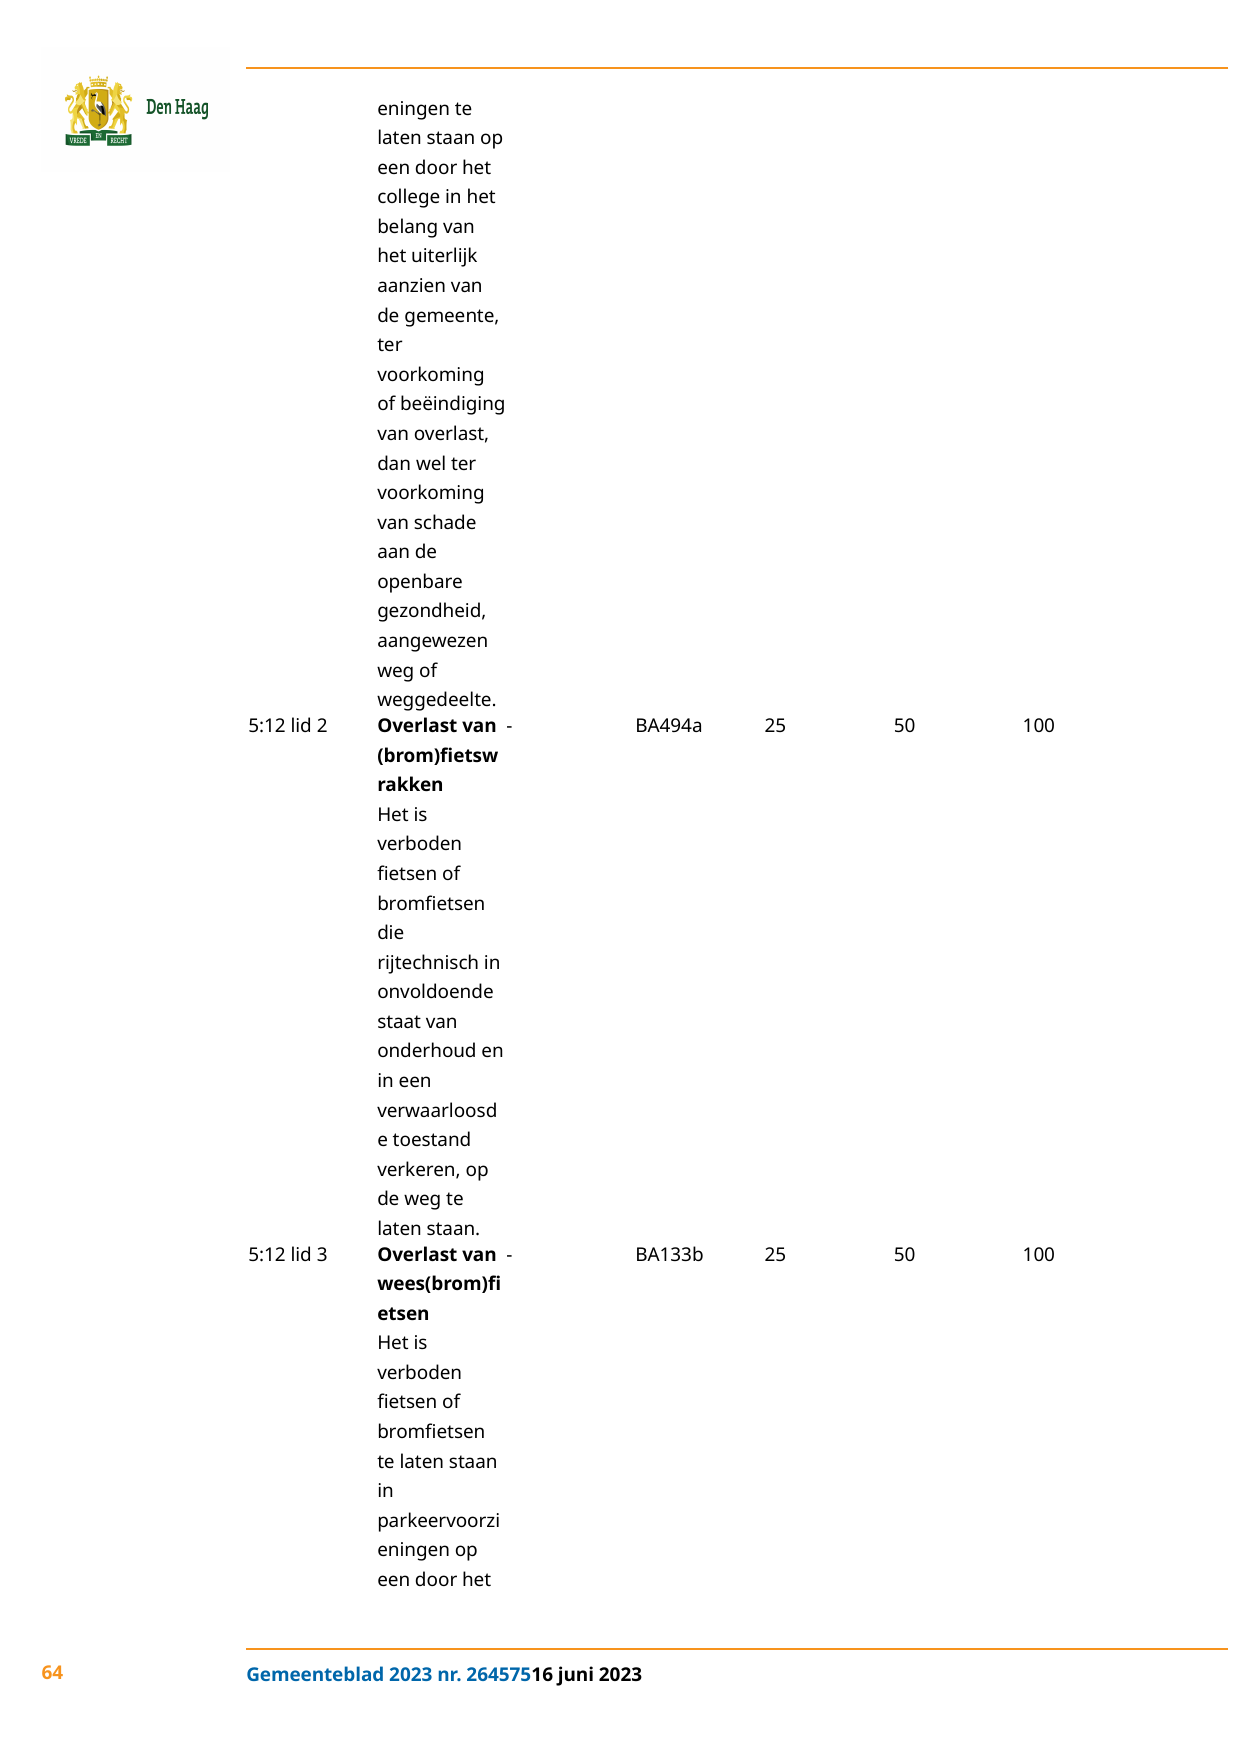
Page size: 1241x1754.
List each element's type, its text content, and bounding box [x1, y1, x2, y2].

table_cell [248, 95, 377, 712]
table_cell 5:12 lid 2 [248, 712, 377, 1241]
table_cell Overlast van wees(brom)fietsen Het is verboden fietsen of bromfietsen te laten staan in parkeervoorzieningen op een door het [377, 1241, 506, 1592]
picture [41, 47, 231, 172]
table_cell BA133b [635, 1241, 764, 1592]
table_cell BA494a [635, 712, 764, 1241]
table_cell [635, 95, 764, 712]
table_cell 50 [894, 712, 1022, 1241]
table_cell 50 [894, 1241, 1022, 1592]
table_cell - [506, 1241, 635, 1592]
table_cell 25 [764, 1241, 893, 1592]
table_cell 100 [1023, 1241, 1152, 1592]
table_cell [1023, 95, 1152, 712]
table_cell 5:12 lid 3 [248, 1241, 377, 1592]
table_cell - [506, 712, 635, 1241]
table_cell eningen te laten staan op een door het college in het belang van het uiterlijk aanzien van de gemeente, ter voorkoming of beëindiging van overlast, dan wel ter voorkoming van schade aan de openbare gezondheid, aangewezen weg of weggedeelte. [377, 95, 506, 712]
table_cell 100 [1023, 712, 1152, 1241]
table_cell [894, 95, 1022, 712]
table_cell [764, 95, 893, 712]
table_cell 25 [764, 712, 893, 1241]
table_cell - [506, 95, 635, 712]
table_cell Overlast van (brom)fietswrakken Het is verboden fietsen of bromfietsen die rijtechnisch in onvoldoende staat van onderhoud en in een verwaarloosde toestand verkeren, op de weg te laten staan. [377, 712, 506, 1241]
